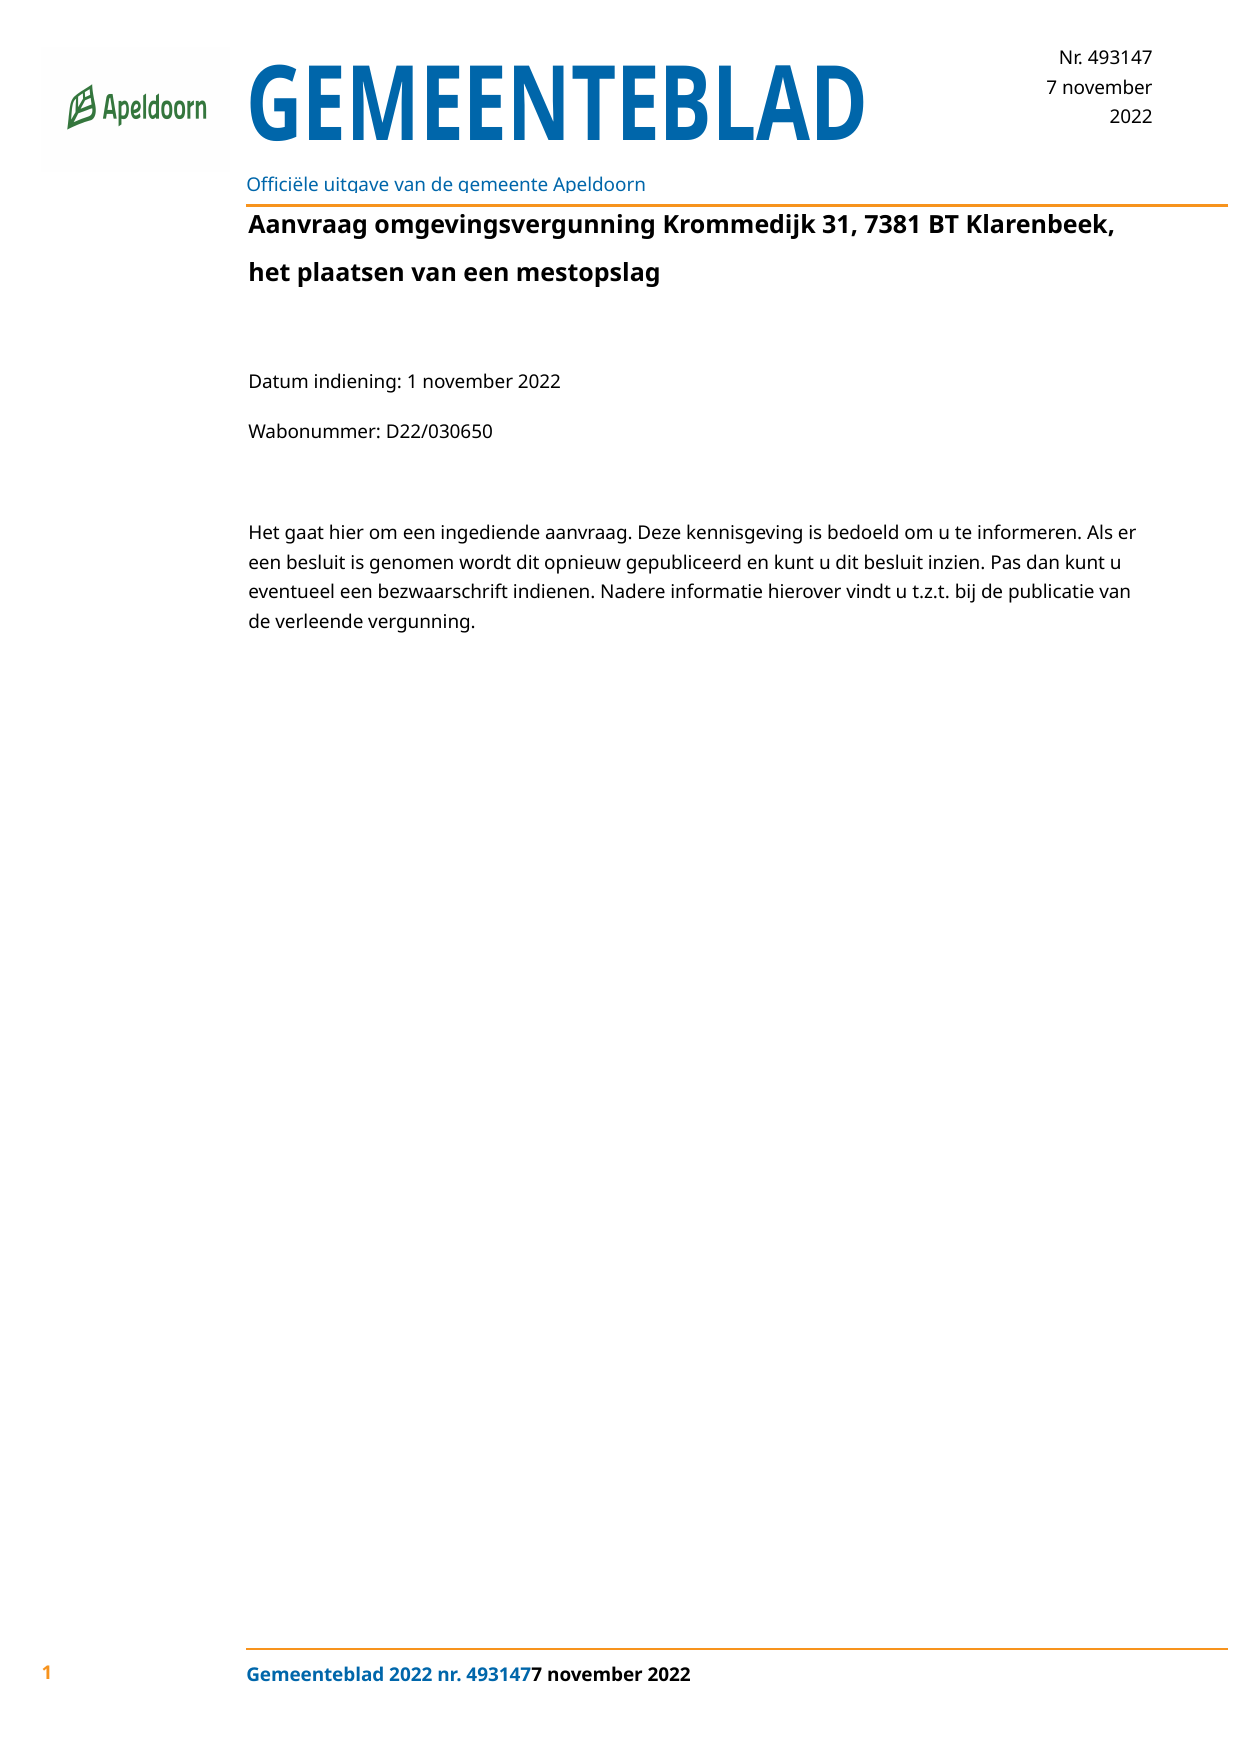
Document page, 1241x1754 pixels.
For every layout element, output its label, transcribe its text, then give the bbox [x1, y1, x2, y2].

text Datum indiening: 1 november 2022 [248, 368, 1152, 394]
text Wabonummer: D22/030650 [248, 419, 1152, 444]
text Aanvraag omgevingsvergunning Krommedijk 31, 7381 BT Klarenbeek, het plaatsen van een mestopslag [248, 207, 1152, 288]
picture [41, 47, 231, 172]
text Het gaat hier om een ingediende aanvraag. Deze kennisgeving is bedoeld om u te informeren. Als er een besluit is genomen wordt dit opnieuw gepubliceerd en kunt u dit besluit inzien. Pas dan kunt u eventueel een bezwaarschrift indienen. Nadere informatie hierover vindt u t.z.t. bij de publicatie van de verleende vergunning. [248, 519, 1152, 634]
